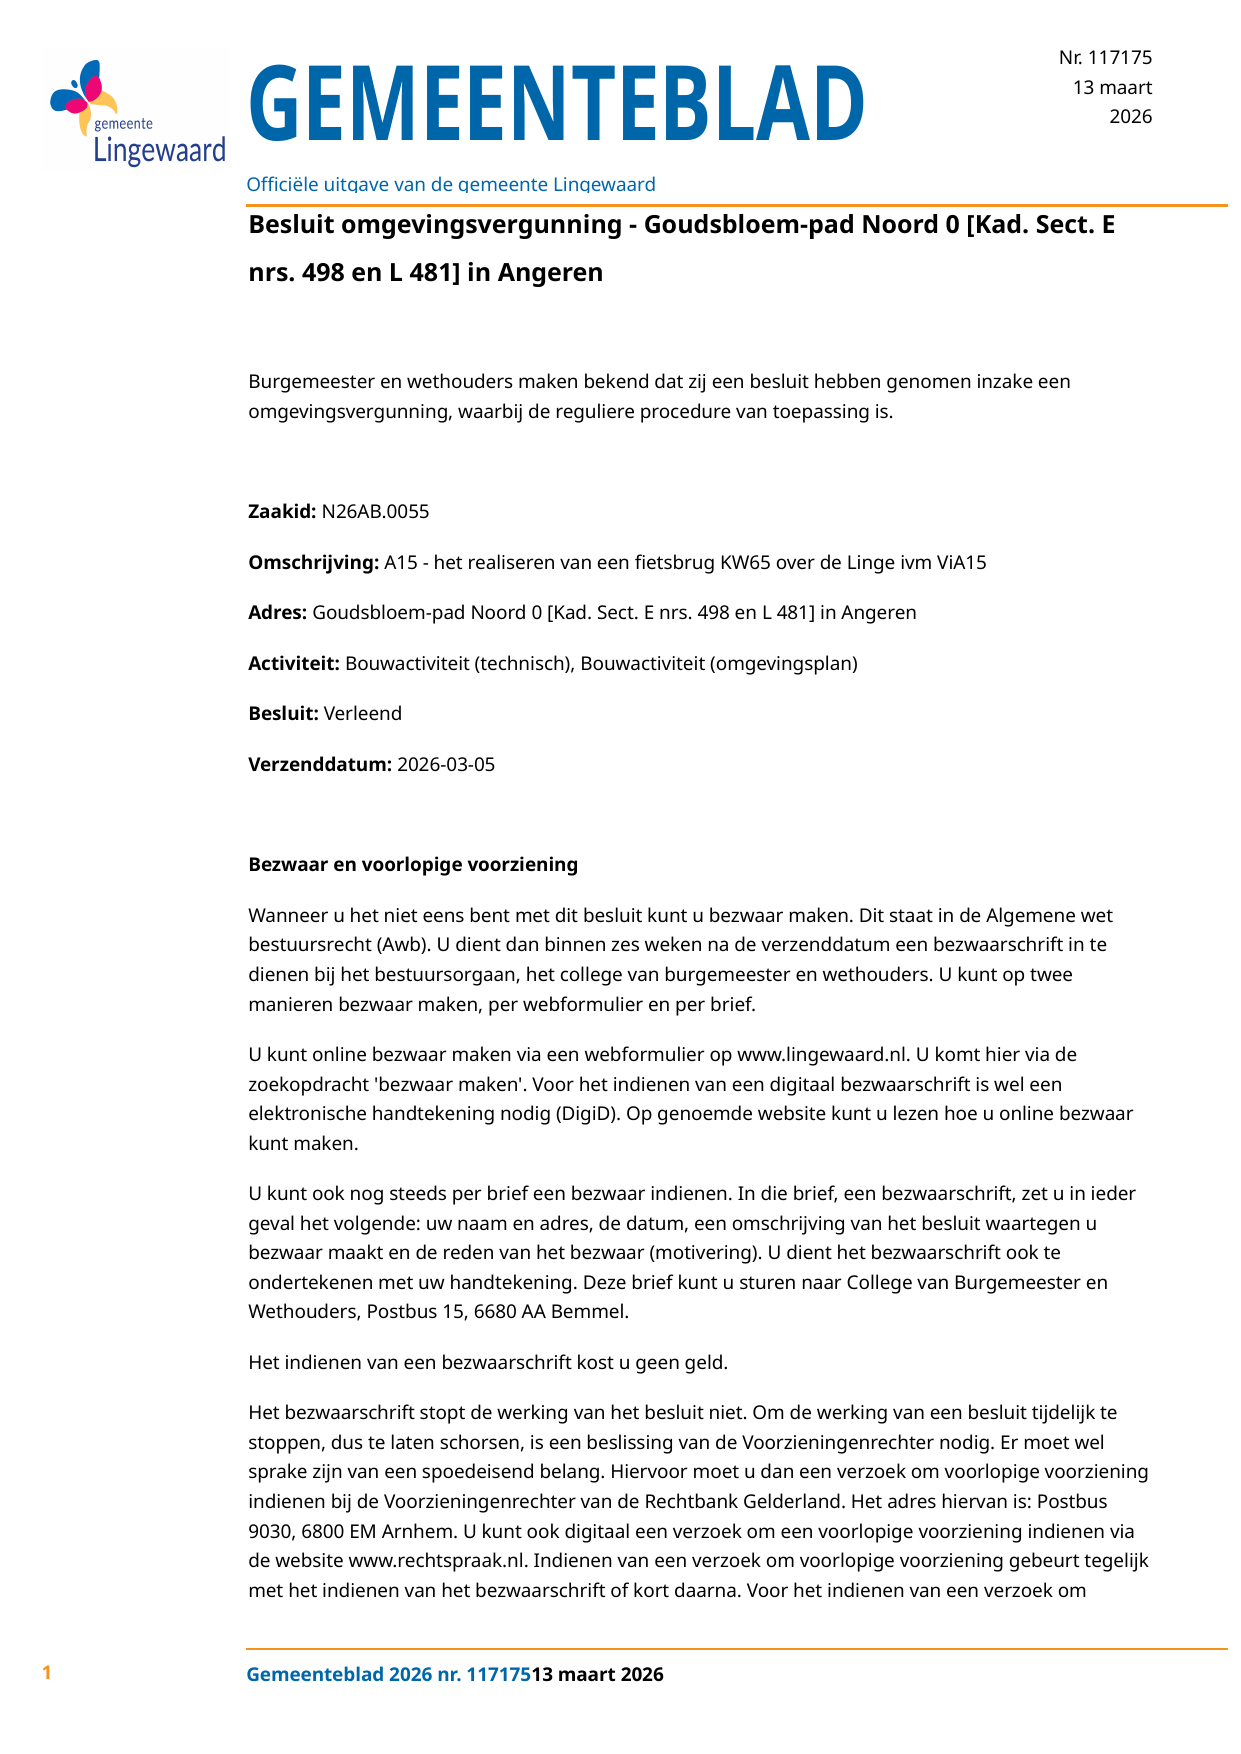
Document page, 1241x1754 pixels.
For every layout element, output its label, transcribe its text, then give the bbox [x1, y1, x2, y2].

text Adres: Goudsbloem-pad Noord 0 [Kad. Sect. E nrs. 498 en L 481] in Angeren [248, 599, 1152, 625]
text Het bezwaarschrift stopt de werking van het besluit niet. Om de werking van een besluit tijdelijk te stoppen, dus te laten schorsen, is een beslissing van de Voorzieningenrechter nodig. Er moet wel sprake zijn van een spoedeisend belang. Hiervoor moet u dan een verzoek om voorlopige voorziening indienen bij de Voorzieningenrechter van de Rechtbank Gelderland. Het adres hiervan is: Postbus 9030, 6800 EM Arnhem. U kunt ook digitaal een verzoek om een voorlopige voorziening indienen via de website www.rechtspraak.nl. Indienen van een verzoek om voorlopige voorziening gebeurt tegelijk met het indienen van het bezwaarschrift of kort daarna. Voor het indienen van een verzoek om [248, 1399, 1152, 1603]
text U kunt ook nog steeds per brief een bezwaar indienen. In die brief, een bezwaarschrift, zet u in ieder geval het volgende: uw naam en adres, de datum, een omschrijving van het besluit waartegen u bezwaar maakt en de reden van het bezwaar (motivering). U dient het bezwaarschrift ook te ondertekenen met uw handtekening. Deze brief kunt u sturen naar College van Burgemeester en Wethouders, Postbus 15, 6680 AA Bemmel. [248, 1180, 1152, 1324]
text U kunt online bezwaar maken via een webformulier op www.lingewaard.nl. U komt hier via de zoekopdracht 'bezwaar maken'. Voor het indienen van een digitaal bezwaarschrift is wel een elektronische handtekening nodig (DigiD). Op genoemde website kunt u lezen hoe u online bezwaar kunt maken. [248, 1041, 1152, 1156]
text Verzenddatum: 2026-03-05 [248, 751, 1152, 777]
text Activiteit: Bouwactiviteit (technisch), Bouwactiviteit (omgevingsplan) [248, 650, 1152, 676]
text Zaakid: N26AB.0055 [248, 499, 1152, 524]
text Bezwaar en voorlopige voorziening [248, 852, 1152, 877]
text Besluit omgevingsvergunning - Goudsbloem-pad Noord 0 [Kad. Sect. E nrs. 498 en L 481] in Angeren [248, 207, 1152, 288]
text Burgemeester en wethouders maken bekend dat zij een besluit hebben genomen inzake een omgevingsvergunning, waarbij de reguliere procedure van toepassing is. [248, 368, 1152, 424]
picture [41, 47, 231, 172]
text Omschrijving: A15 - het realiseren van een fietsbrug KW65 over de Linge ivm ViA15 [248, 549, 1152, 575]
text Besluit: Verleend [248, 700, 1152, 726]
text Wanneer u het niet eens bent met dit besluit kunt u bezwaar maken. Dit staat in de Algemene wet bestuursrecht (Awb). U dient dan binnen zes weken na de verzenddatum een bezwaarschrift in te dienen bij het bestuursorgaan, het college van burgemeester en wethouders. U kunt op twee manieren bezwaar maken, per webformulier en per brief. [248, 902, 1152, 1017]
text Het indienen van een bezwaarschrift kost u geen geld. [248, 1349, 1152, 1375]
